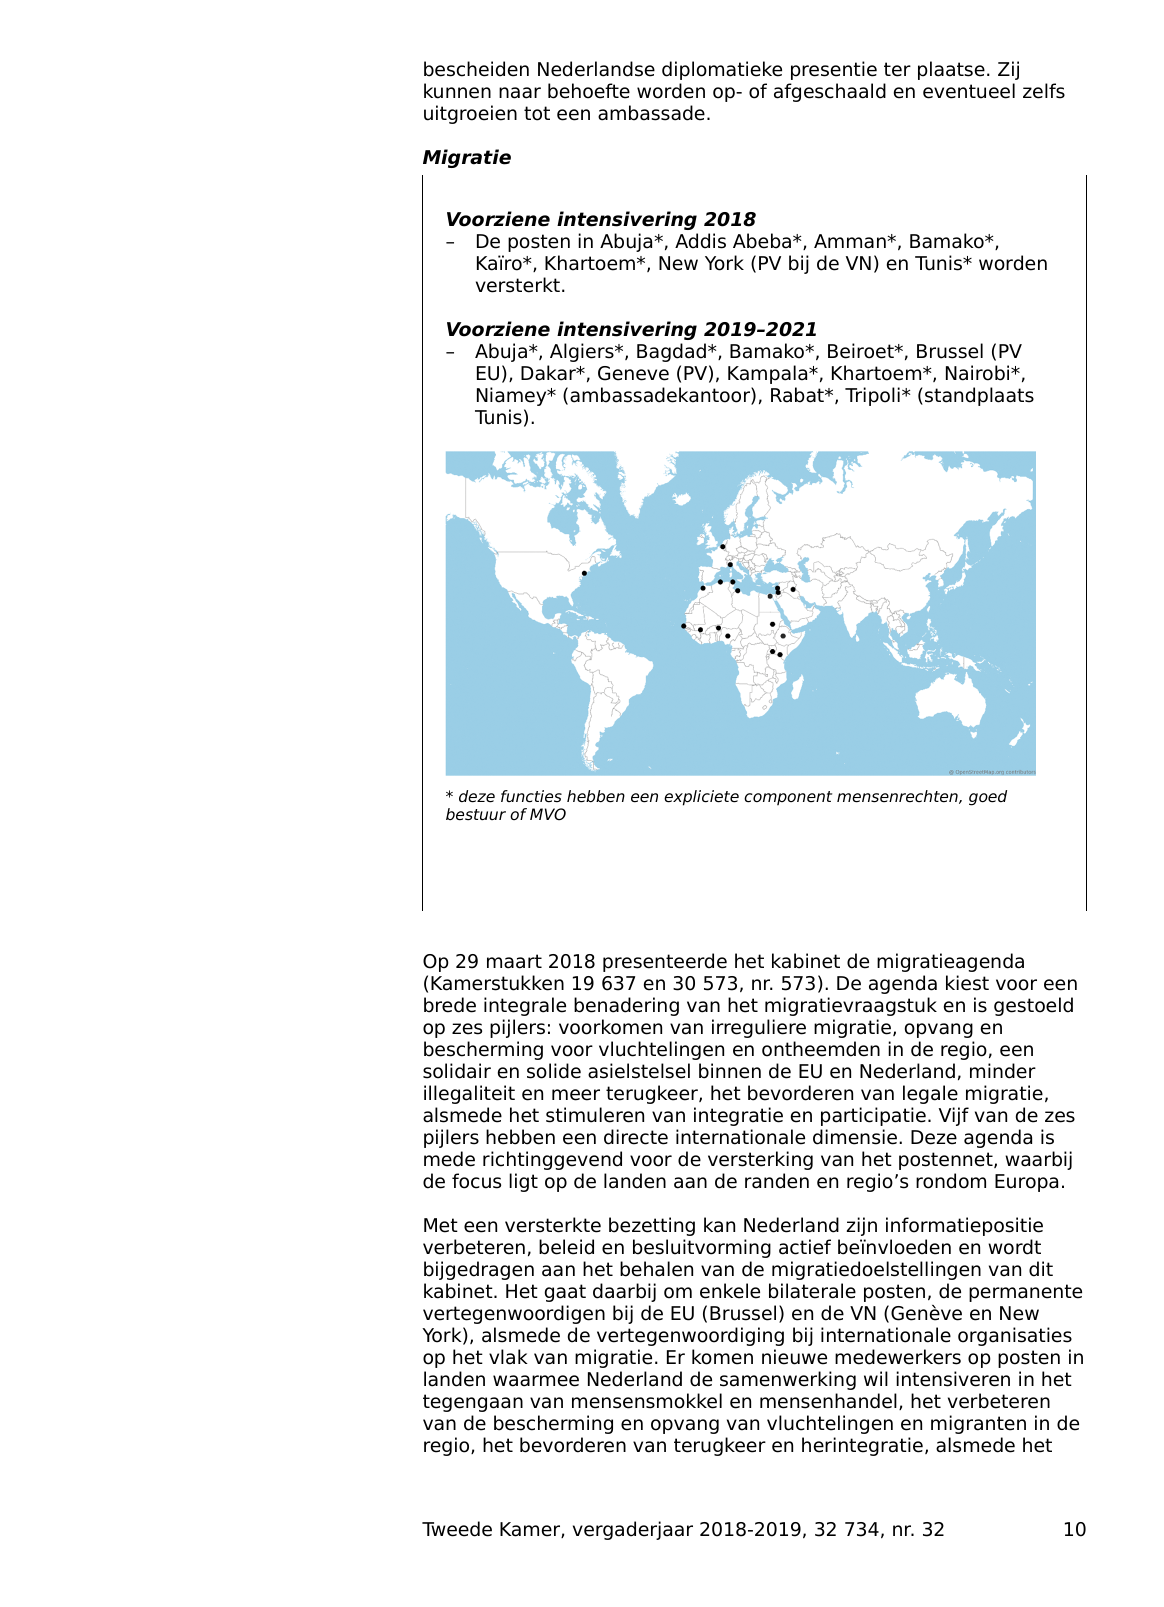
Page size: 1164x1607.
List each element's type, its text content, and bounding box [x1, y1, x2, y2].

table_header Voorziene intensivering 2018 – De posten in Abuja*, Addis Abeba*, Amman*, Bamako*, Kaïro*, Khartoem*, New York (PV bij de VN) en Tunis* worden versterkt. Voorziene intensivering 2019–2021 – Abuja*, Algiers*, Bagdad*, Bamako*, Beiroet*, Brussel (PV EU), Dakar*, Geneve (PV), Kampala*, Khartoem*, Nairobi*, Niamey* (ambassadekantoor), Rabat*, Tripoli* (standplaats Tunis). [423, 175, 1086, 911]
subtitle Migratie [422, 147, 1087, 169]
picture [445, 451, 1036, 776]
text Op 29 maart 2018 presenteerde het kabinet de migratieagenda (Kamerstukken 19 637 en 30 573, nr. 573). De agenda kiest voor een brede integrale benadering van het migratievraagstuk en is gestoeld op zes pijlers: voorkomen van irreguliere migratie, opvang en bescherming voor vluchtelingen en ontheemden in de regio, een solidair en solide asielstelsel binnen de EU en Nederland, minder illegaliteit en meer terugkeer, het bevorderen van legale migratie, alsmede het stimuleren van integratie en participatie. Vijf van de zes pijlers hebben een directe internationale dimensie. Deze agenda is mede richtinggevend voor de versterking van het postennet, waarbij de focus ligt op de landen aan de randen en regio’s rondom Europa. [422, 951, 1087, 1192]
text Met een versterkte bezetting kan Nederland zijn informatiepositie verbeteren, beleid en besluitvorming actief beïnvloeden en wordt bijgedragen aan het behalen van de migratiedoelstellingen van dit kabinet. Het gaat daarbij om enkele bilaterale posten, de permanente vertegenwoordigen bij de EU (Brussel) en de VN (Genève en New York), alsmede de vertegenwoordiging bij internationale organisaties op het vlak van migratie. Er komen nieuwe medewerkers op posten in landen waarmee Nederland de samenwerking wil intensiveren in het tegengaan van mensensmokkel en mensenhandel, het verbeteren van de bescherming en opvang van vluchtelingen en migranten in de regio, het bevorderen van terugkeer en herintegratie, alsmede het [422, 1215, 1087, 1456]
text bescheiden Nederlandse diplomatieke presentie ter plaatse. Zij kunnen naar behoefte worden op- of afgeschaald en eventueel zelfs uitgroeien tot een ambassade. [422, 59, 1087, 125]
